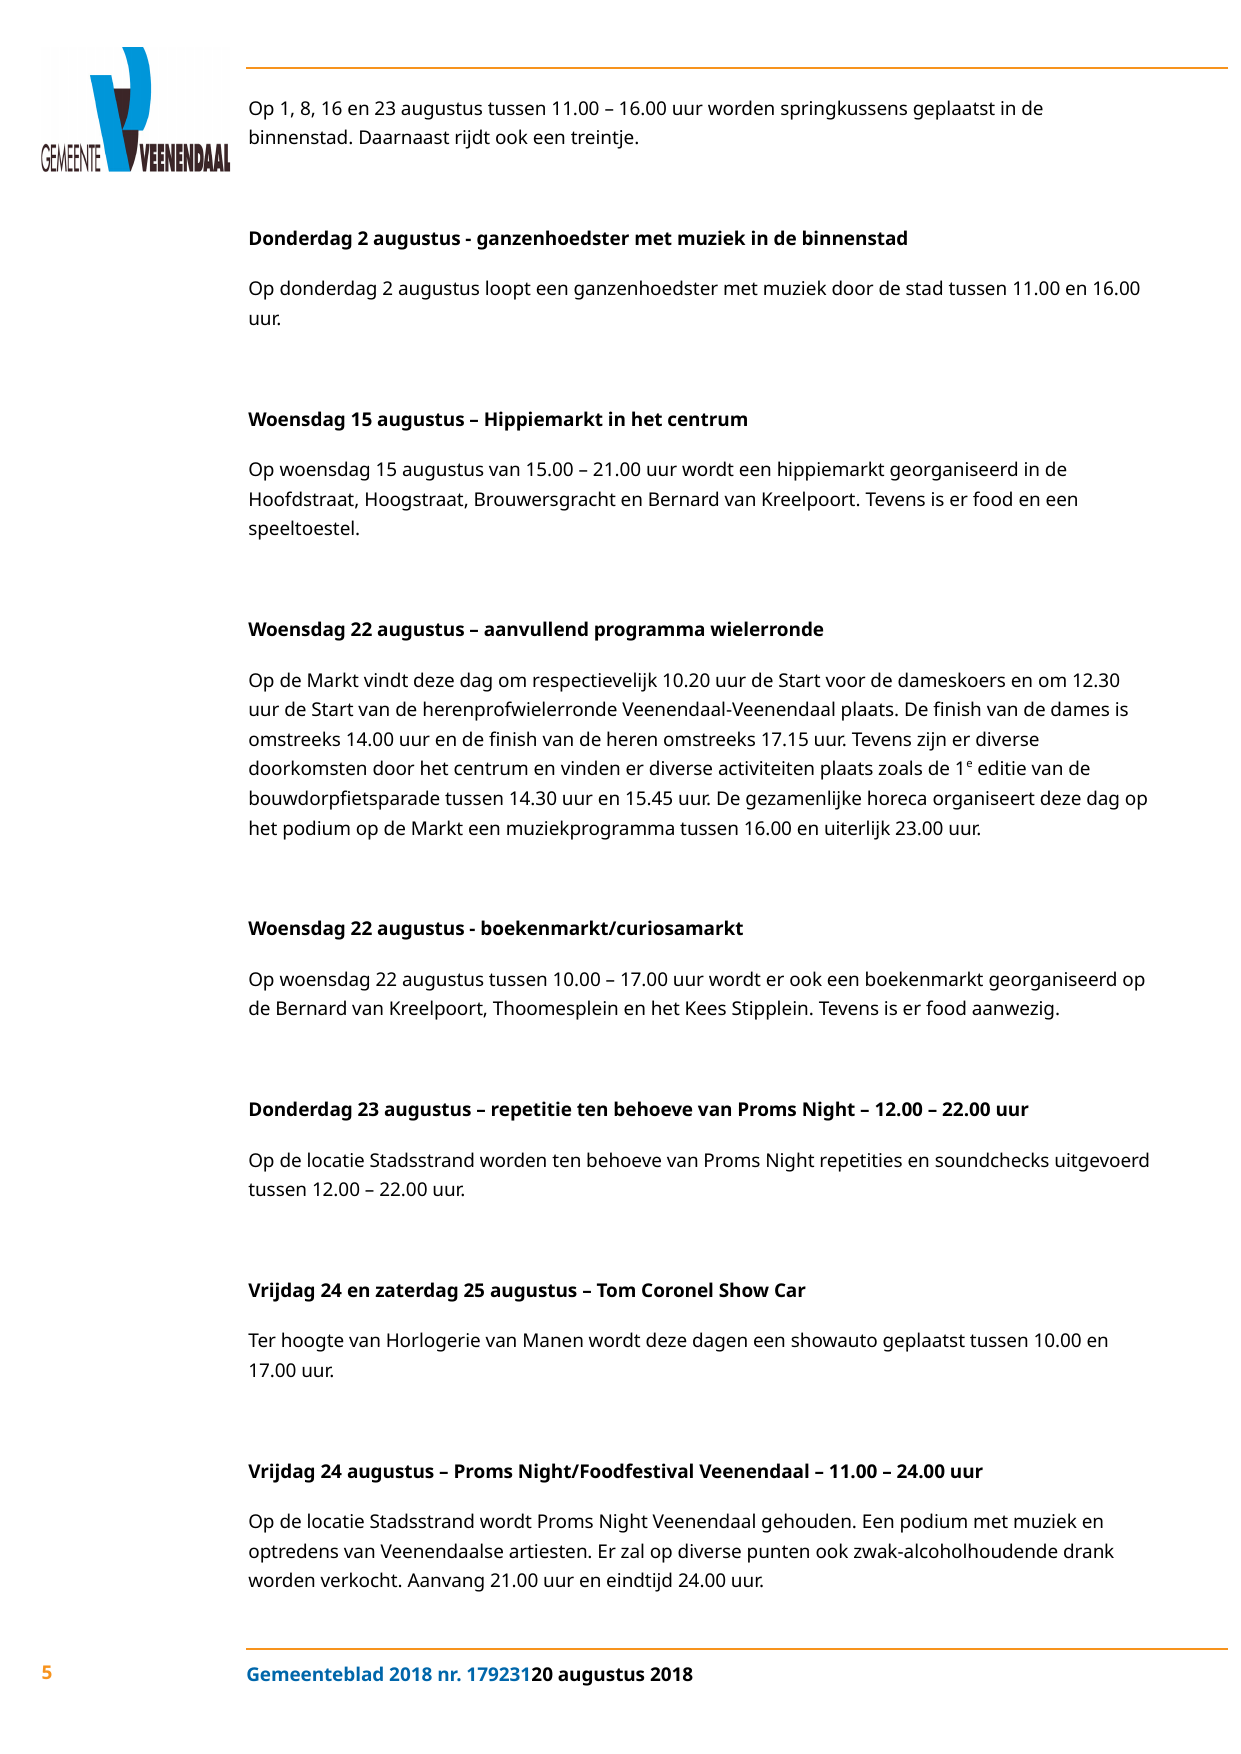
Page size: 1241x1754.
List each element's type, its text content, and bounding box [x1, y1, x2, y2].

picture [123, 47, 231, 172]
text Woensdag 22 augustus - boekenmarkt/curiosamarkt [248, 916, 1152, 941]
text Vrijdag 24 en zaterdag 25 augustus – Tom Coronel Show Car [248, 1277, 1152, 1303]
text Op donderdag 2 augustus loopt een ganzenhoedster met muziek door de stad tussen 11.00 en 16.00 uur. [248, 276, 1152, 331]
text Op de Markt vindt deze dag om respectievelijk 10.20 uur de Start voor de dameskoers en om 12.30 uur de Start van de herenprofwielerronde Veenendaal-Veenendaal plaats. De finish van de dames is omstreeks 14.00 uur en de finish van de heren omstreeks 17.15 uur. Tevens zijn er diverse doorkomsten door het centrum en vinden er diverse activiteiten plaats zoals de 1e editie van de bouwdorpfietsparade tussen 14.30 uur en 15.45 uur. De gezamenlijke horeca organiseert deze dag op het podium op de Markt een muziekprogramma tussen 16.00 en uiterlijk 23.00 uur. [248, 667, 1152, 841]
text Donderdag 23 augustus – repetitie ten behoeve van Proms Night – 12.00 – 22.00 uur [248, 1096, 1152, 1122]
text Op woensdag 15 augustus van 15.00 – 21.00 uur wordt een hippiemarkt georganiseerd in de Hoofdstraat, Hoogstraat, Brouwersgracht en Bernard van Kreelpoort. Tevens is er food en een speeltoestel. [248, 456, 1152, 541]
text Donderdag 2 augustus - ganzenhoedster met muziek in de binnenstad [248, 225, 1152, 251]
text Vrijdag 24 augustus – Proms Night/Foodfestival Veenendaal – 11.00 – 24.00 uur [248, 1458, 1152, 1484]
text Woensdag 22 augustus – aanvullend programma wielerronde [248, 616, 1152, 642]
picture [41, 47, 130, 172]
text Ter hoogte van Horlogerie van Manen wordt deze dagen een showauto geplaatst tussen 10.00 en 17.00 uur. [248, 1328, 1152, 1383]
text Op de locatie Stadsstrand wordt Proms Night Veenendaal gehouden. Een podium met muziek en optredens van Veenendaalse artiesten. Er zal op diverse punten ook zwak-alcoholhoudende drank worden verkocht. Aanvang 21.00 uur en eindtijd 24.00 uur. [248, 1508, 1152, 1593]
text Op 1, 8, 16 en 23 augustus tussen 11.00 – 16.00 uur worden springkussens geplaatst in de binnenstad. Daarnaast rijdt ook een treintje. [248, 95, 1152, 150]
text Woensdag 15 augustus – Hippiemarkt in het centrum [248, 406, 1152, 432]
text Op woensdag 22 augustus tussen 10.00 – 17.00 uur wordt er ook een boekenmarkt georganiseerd op de Bernard van Kreelpoort, Thoomesplein en het Kees Stipplein. Tevens is er food aanwezig. [248, 966, 1152, 1021]
text Op de locatie Stadsstrand worden ten behoeve van Proms Night repetities en soundchecks uitgevoerd tussen 12.00 – 22.00 uur. [248, 1147, 1152, 1202]
